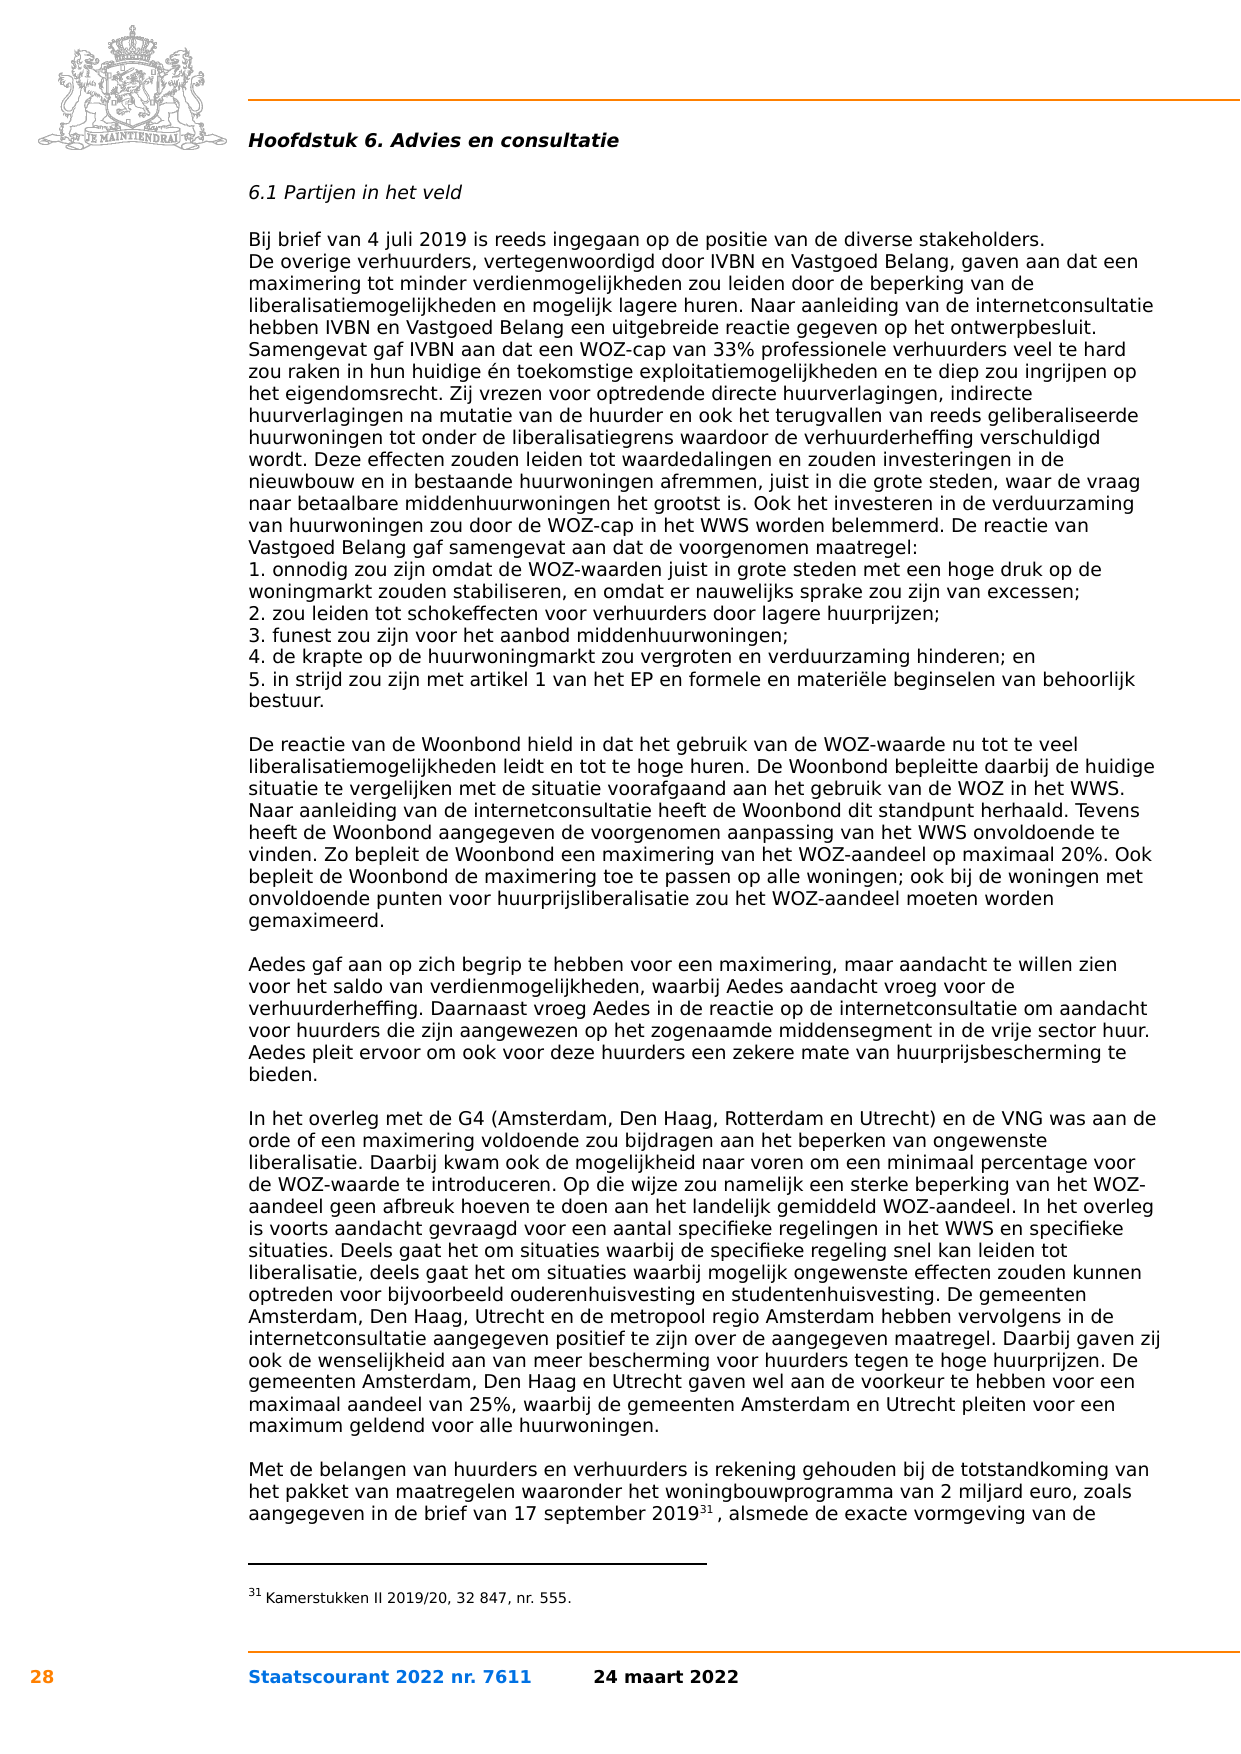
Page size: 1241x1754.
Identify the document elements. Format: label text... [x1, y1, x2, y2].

text De overige verhuurders, vertegenwoordigd door IVBN en Vastgoed Belang, gaven aan dat een maximering tot minder verdienmogelijkheden zou leiden door de beperking van de liberalisatiemogelijkheden en mogelijk lagere huren. Naar aanleiding van de internetconsultatie hebben IVBN en Vastgoed Belang een uitgebreide reactie gegeven op het ontwerpbesluit. Samengevat gaf IVBN aan dat een WOZ-cap van 33% professionele verhuurders veel te hard zou raken in hun huidige én toekomstige exploitatiemogelijkheden en te diep zou ingrijpen op het eigendomsrecht. Zij vrezen voor optredende directe huurverlagingen, indirecte huurverlagingen na mutatie van de huurder en ook het terugvallen van reeds geliberaliseerde huurwoningen tot onder de liberalisatiegrens waardoor de verhuurderheffing verschuldigd wordt. Deze effecten zouden leiden tot waardedalingen en zouden investeringen in de nieuwbouw en in bestaande huurwoningen afremmen, juist in die grote steden, waar de vraag naar betaalbare middenhuurwoningen het grootst is. Ook het investeren in de verduurzaming van huurwoningen zou door de WOZ-cap in het WWS worden belemmerd. De reactie van Vastgoed Belang gaf samengevat aan dat de voorgenomen maatregel: [248, 251, 1163, 558]
subtitle Hoofdstuk 6. Advies en consultatie [248, 130, 1163, 152]
text De reactie van de Woonbond hield in dat het gebruik van de WOZ-waarde nu tot te veel liberalisatiemogelijkheden leidt en tot te hoge huren. De Woonbond bepleitte daarbij de huidige situatie te vergelijken met de situatie voorafgaand aan het gebruik van de WOZ in het WWS. Naar aanleiding van de internetconsultatie heeft de Woonbond dit standpunt herhaald. Tevens heeft de Woonbond aangegeven de voorgenomen aanpassing van het WWS onvoldoende te vinden. Zo bepleit de Woonbond een maximering van het WOZ-aandeel op maximaal 20%. Ook bepleit de Woonbond de maximering toe te passen op alle woningen; ook bij de woningen met onvoldoende punten voor huurprijsliberalisatie zou het WOZ-aandeel moeten worden gemaximeerd. [248, 734, 1163, 932]
picture [38, 25, 227, 150]
text 4. de krapte op de huurwoningmarkt zou vergroten en verduurzaming hinderen; en [248, 646, 1163, 668]
text Bij brief van 4 juli 2019 is reeds ingegaan op de positie van de diverse stakeholders. [248, 229, 1163, 251]
text 5. in strijd zou zijn met artikel 1 van het EP en formele en materiële beginselen van behoorlijk bestuur. [248, 668, 1163, 712]
text Kamerstukken II 2019/20, 32 847, nr. 555. [248, 1586, 1163, 1608]
subtitle 6.1 Partijen in het veld [248, 182, 1163, 204]
text 1. onnodig zou zijn omdat de WOZ-waarden juist in grote steden met een hoge druk op de woningmarkt zouden stabiliseren, en omdat er nauwelijks sprake zou zijn van excessen; [248, 558, 1163, 602]
text Met de belangen van huurders en verhuurders is rekening gehouden bij de totstandkoming van het pakket van maatregelen waaronder het woningbouwprogramma van 2 miljard euro, zoals aangegeven in de brief van 17 september 2019, alsmede de exacte vormgeving van de [248, 1459, 1163, 1525]
text Aedes gaf aan op zich begrip te hebben voor een maximering, maar aandacht te willen zien voor het saldo van verdienmogelijkheden, waarbij Aedes aandacht vroeg voor de verhuurderheffing. Daarnaast vroeg Aedes in de reactie op de internetconsultatie om aandacht voor huurders die zijn aangewezen op het zogenaamde middensegment in de vrije sector huur. Aedes pleit ervoor om ook voor deze huurders een zekere mate van huurprijsbescherming te bieden. [248, 954, 1163, 1086]
text In het overleg met de G4 (Amsterdam, Den Haag, Rotterdam en Utrecht) en de VNG was aan de orde of een maximering voldoende zou bijdragen aan het beperken van ongewenste liberalisatie. Daarbij kwam ook de mogelijkheid naar voren om een minimaal percentage voor de WOZ-waarde te introduceren. Op die wijze zou namelijk een sterke beperking van het WOZ-aandeel geen afbreuk hoeven te doen aan het landelijk gemiddeld WOZ-aandeel. In het overleg is voorts aandacht gevraagd voor een aantal specifieke regelingen in het WWS en specifieke situaties. Deels gaat het om situaties waarbij de specifieke regeling snel kan leiden tot liberalisatie, deels gaat het om situaties waarbij mogelijk ongewenste effecten zouden kunnen optreden voor bijvoorbeeld ouderenhuisvesting en studentenhuisvesting. De gemeenten Amsterdam, Den Haag, Utrecht en de metropool regio Amsterdam hebben vervolgens in de internetconsultatie aangegeven positief te zijn over de aangegeven maatregel. Daarbij gaven zij ook de wenselijkheid aan van meer bescherming voor huurders tegen te hoge huurprijzen. De gemeenten Amsterdam, Den Haag en Utrecht gaven wel aan de voorkeur te hebben voor een maximaal aandeel van 25%, waarbij de gemeenten Amsterdam en Utrecht pleiten voor een maximum geldend voor alle huurwoningen. [248, 1108, 1163, 1437]
text 3. funest zou zijn voor het aanbod middenhuurwoningen; [248, 624, 1163, 646]
text 2. zou leiden tot schokeffecten voor verhuurders door lagere huurprijzen; [248, 602, 1163, 624]
